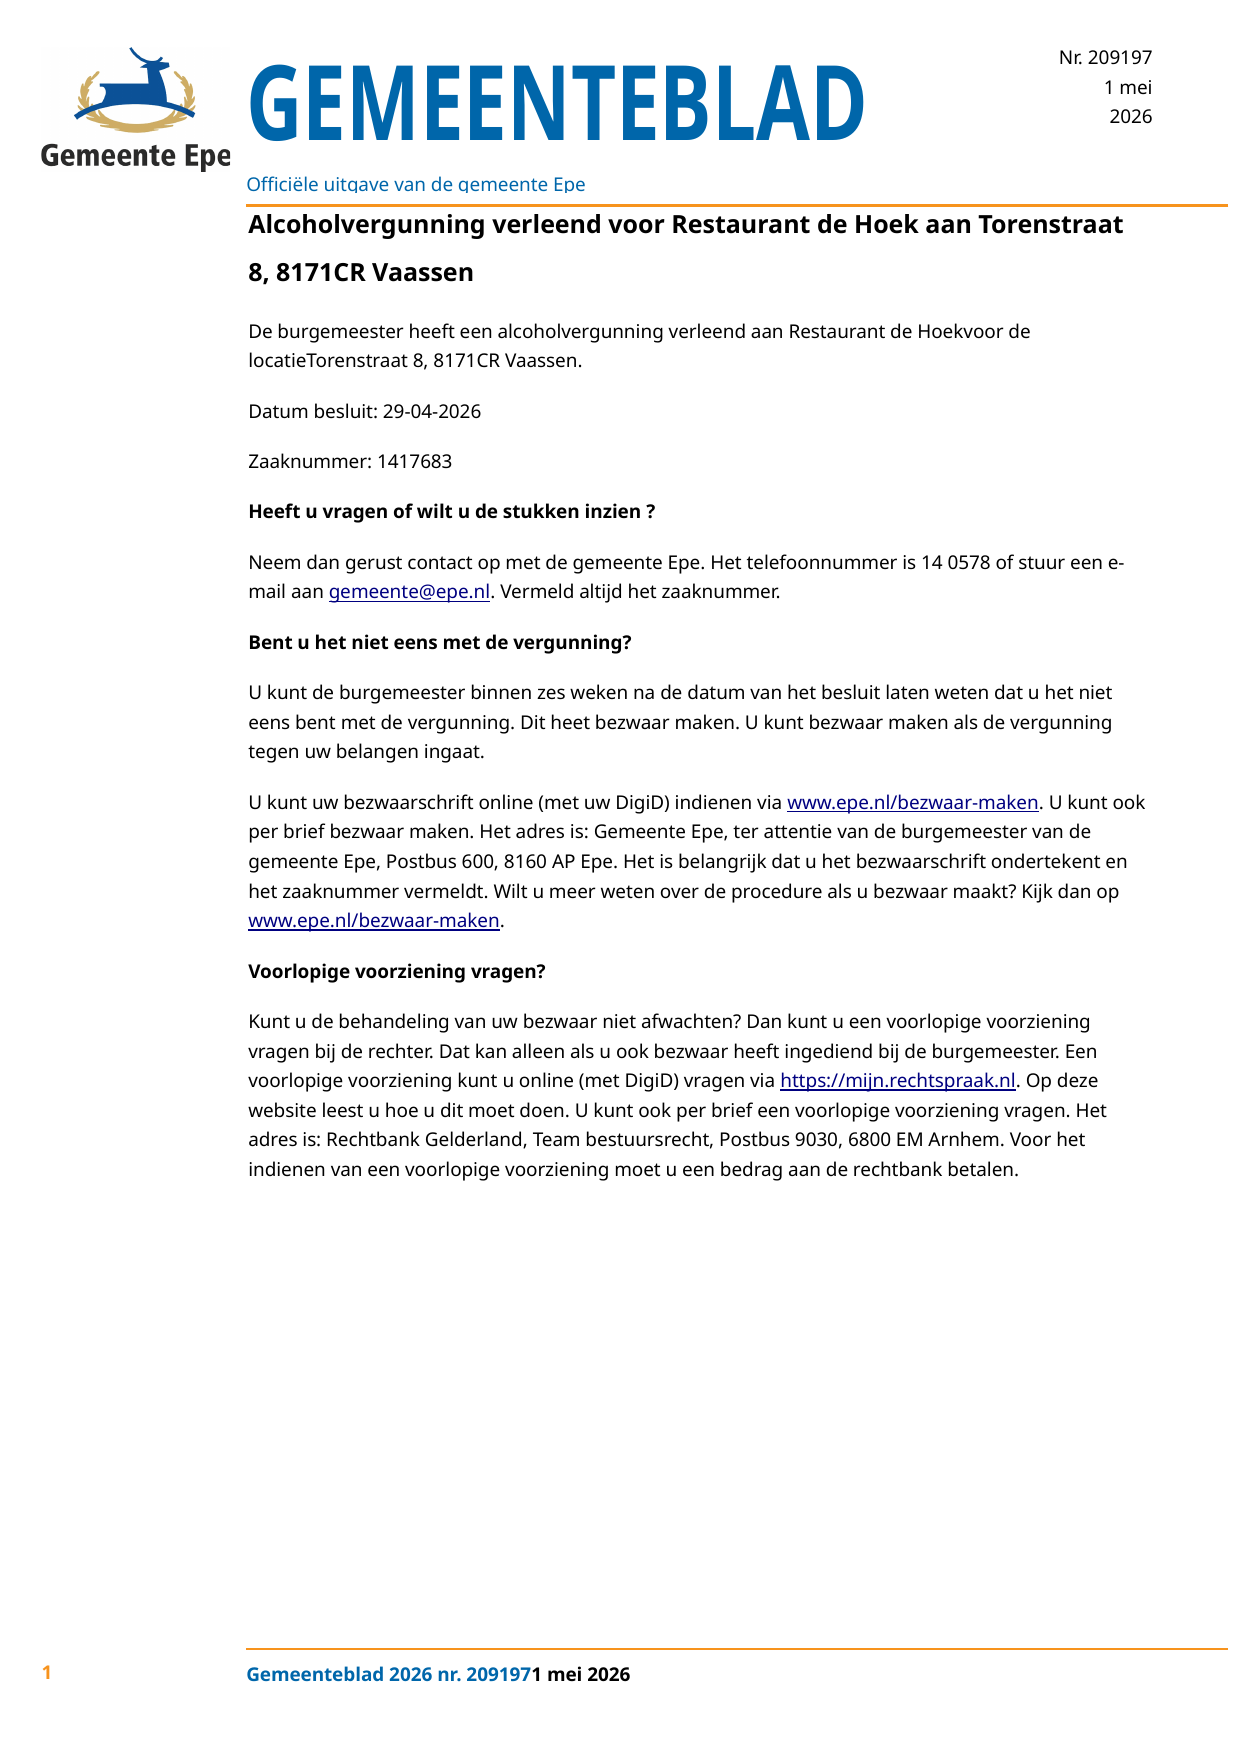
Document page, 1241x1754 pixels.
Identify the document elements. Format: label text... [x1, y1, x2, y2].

picture [41, 47, 231, 172]
text Alcoholvergunning verleend voor Restaurant de Hoek aan Torenstraat 8, 8171CR Vaassen [248, 207, 1152, 288]
text Voorlopige voorziening vragen? [248, 958, 1152, 984]
text U kunt uw bezwaarschrift online (met uw DigiD) indienen via www.epe.nl/bezwaar-maken. U kunt ook per brief bezwaar maken. Het adres is: Gemeente Epe, ter attentie van de burgemeester van de gemeente Epe, Postbus 600, 8160 AP Epe. Het is belangrijk dat u het bezwaarschrift ondertekent en het zaaknummer vermeldt. Wilt u meer weten over de procedure als u bezwaar maakt? Kijk dan op www.epe.nl/bezwaar-maken. [248, 789, 1152, 933]
text Kunt u de behandeling van uw bezwaar niet afwachten? Dan kunt u een voorlopige voorziening vragen bij de rechter. Dat kan alleen als u ook bezwaar heeft ingediend bij de burgemeester. Een voorlopige voorziening kunt u online (met DigiD) vragen via https://mijn.rechtspraak.nl. Op deze website leest u hoe u dit moet doen. U kunt ook per brief een voorlopige voorziening vragen. Het adres is: Rechtbank Gelderland, Team bestuursrecht, Postbus 9030, 6800 EM Arnhem. Voor het indienen van een voorlopige voorziening moet u een bedrag aan de rechtbank betalen. [248, 1008, 1152, 1182]
text Datum besluit: 29-04-2026 [248, 398, 1152, 424]
text Heeft u vragen of wilt u de stukken inzien ? [248, 499, 1152, 524]
text U kunt de burgemeester binnen zes weken na de datum van het besluit laten weten dat u het niet eens bent met de vergunning. Dit heet bezwaar maken. U kunt bezwaar maken als de vergunning tegen uw belangen ingaat. [248, 679, 1152, 764]
text De burgemeester heeft een alcoholvergunning verleend aan Restaurant de Hoekvoor de locatieTorenstraat 8, 8171CR Vaassen. [248, 318, 1152, 373]
text Neem dan gerust contact op met de gemeente Epe. Het telefoonnummer is 14 0578 of stuur een e-mail aan gemeente@epe.nl. Vermeld altijd het zaaknummer. [248, 549, 1152, 604]
text Bent u het niet eens met de vergunning? [248, 629, 1152, 655]
text Zaaknummer: 1417683 [248, 448, 1152, 474]
